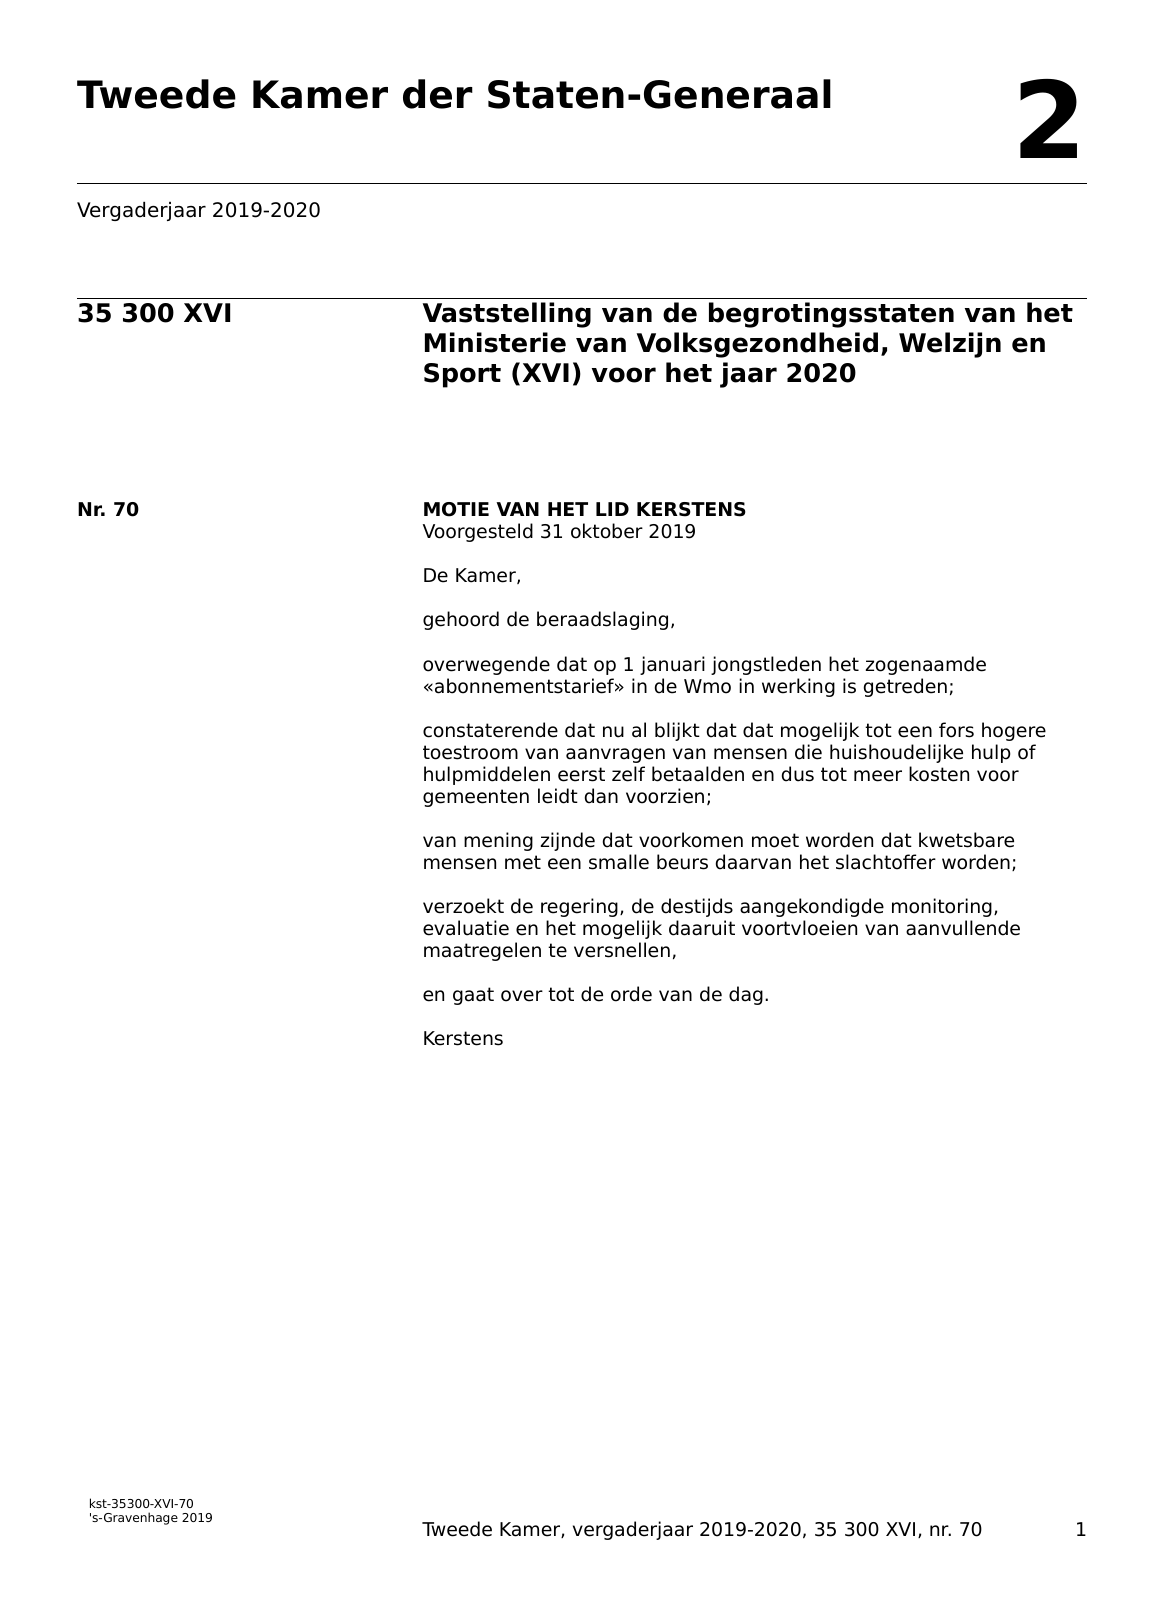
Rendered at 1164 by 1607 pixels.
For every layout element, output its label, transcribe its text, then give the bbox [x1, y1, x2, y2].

text kst-35300-XVI-70 [88, 1497, 323, 1511]
subtitle Nr. 70 MOTIE VAN HET LID KERSTENS [77, 499, 1087, 521]
text constaterende dat nu al blijkt dat dat mogelijk tot een fors hogere toestroom van aanvragen van mensen die huishoudelijke hulp of hulpmiddelen eerst zelf betaalden en dus tot meer kosten voor gemeenten leidt dan voorzien; [422, 720, 1087, 808]
table_header Tweede Kamer der Staten-Generaal [77, 59, 886, 183]
text De Kamer, [422, 565, 1087, 587]
table_header 2 [886, 59, 1087, 183]
text overwegende dat op 1 januari jongstleden het zogenaamde «abonnementstarief» in de Wmo in werking is getreden; [422, 653, 1087, 697]
text Kerstens [422, 1028, 1087, 1050]
text Voorgesteld 31 oktober 2019 [422, 521, 1087, 543]
text van mening zijnde dat voorkomen moet worden dat kwetsbare mensen met een smalle beurs daarvan het slachtoffer worden; [422, 830, 1087, 874]
text gehoord de beraadslaging, [422, 609, 1087, 631]
text 's-Gravenhage 2019 [88, 1511, 323, 1525]
table_cell Vergaderjaar 2019-2020 [77, 184, 1087, 298]
text verzoekt de regering, de destijds aangekondigde monitoring, evaluatie en het mogelijk daaruit voortvloeien van aanvullende maatregelen te versnellen, [422, 896, 1087, 962]
subtitle 35 300 XVI Vaststelling van de begrotingsstaten van het Ministerie van Volksgezondheid, Welzijn en Sport (XVI) voor het jaar 2020 [77, 299, 1087, 388]
text en gaat over tot de orde van de dag. [422, 984, 1087, 1006]
